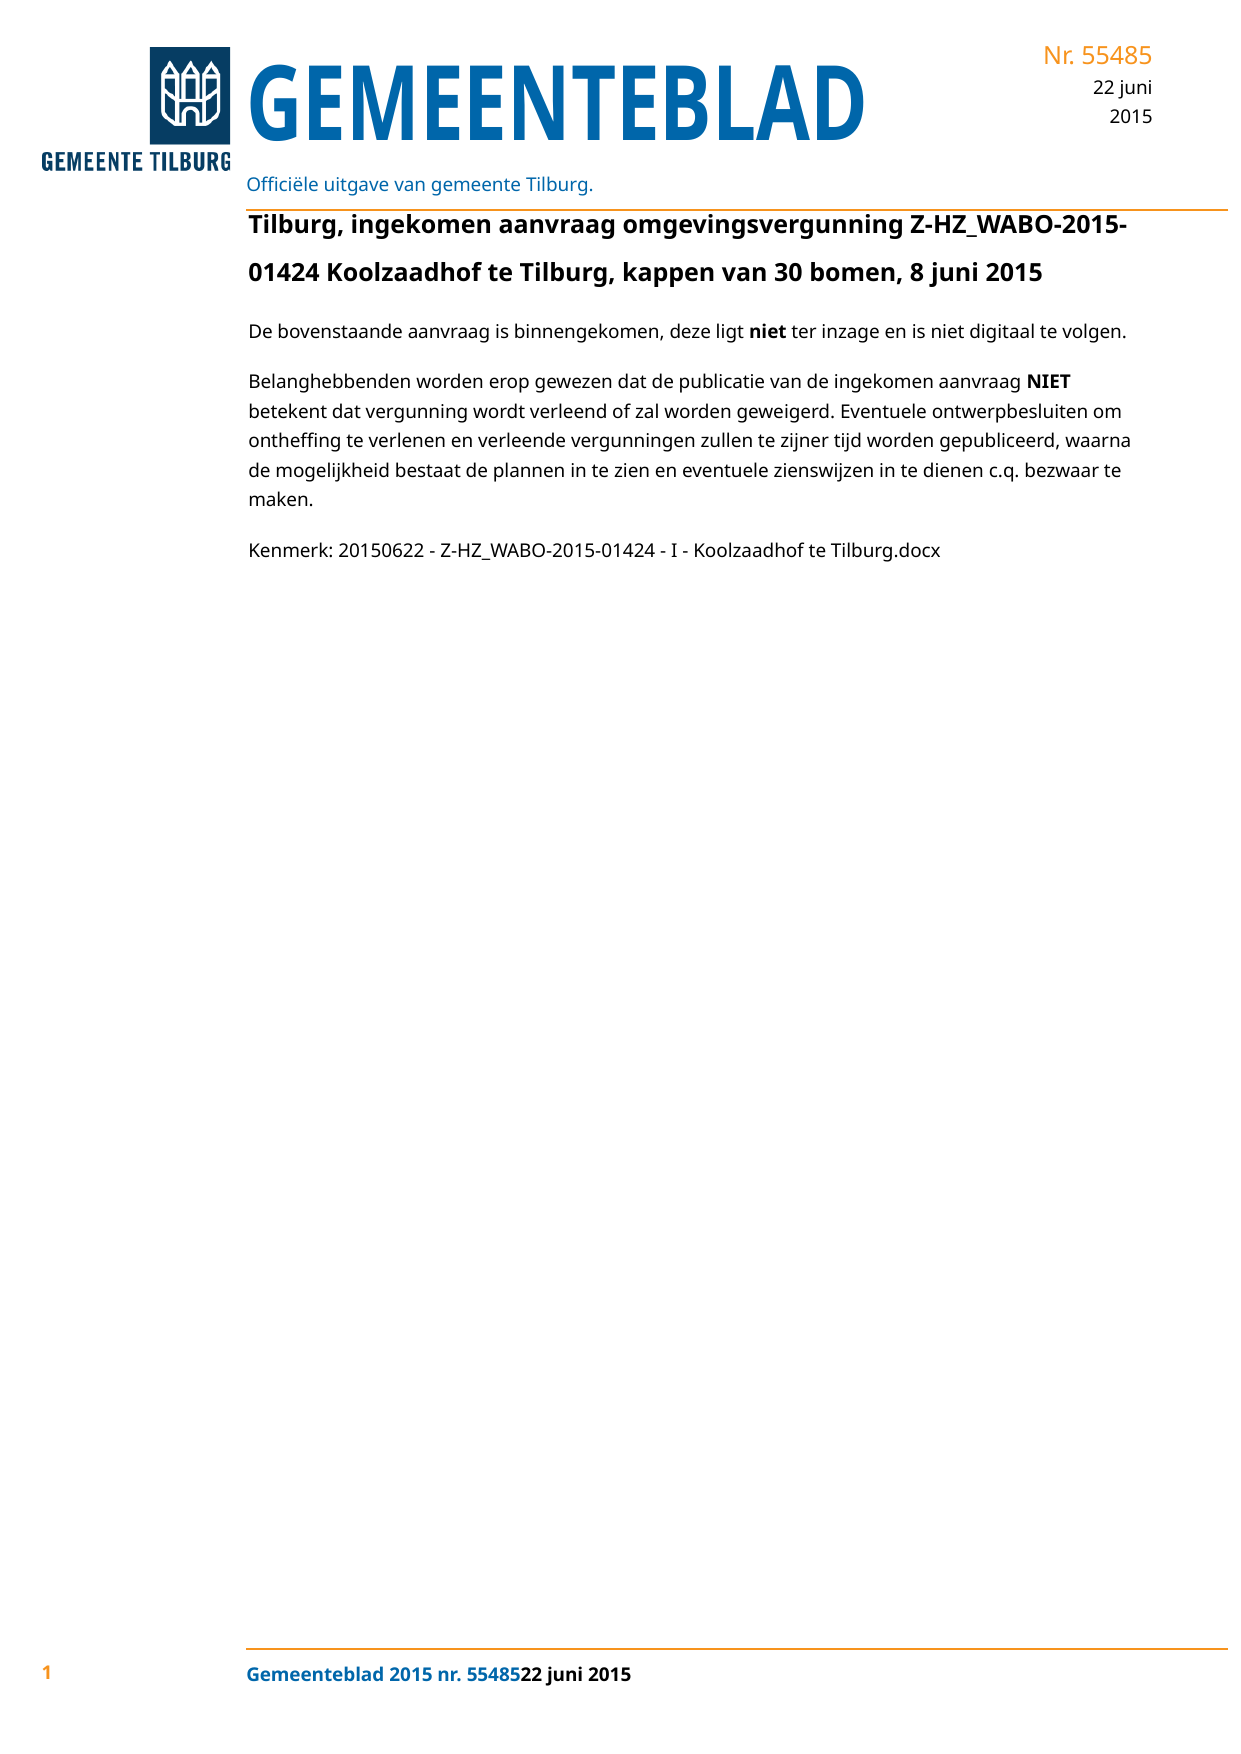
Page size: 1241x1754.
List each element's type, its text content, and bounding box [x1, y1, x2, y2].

text De bovenstaande aanvraag is binnengekomen, deze ligt niet ter inzage en is niet digitaal te volgen. [248, 318, 1152, 344]
text Kenmerk: 20150622 - Z-HZ_WABO-2015-01424 - I - Koolzaadhof te Tilburg.docx [248, 537, 1152, 563]
text Tilburg, ingekomen aanvraag omgevingsvergunning Z-HZ_WABO-2015-01424 Koolzaadhof te Tilburg, kappen van 30 bomen, 8 juni 2015 [248, 211, 1152, 288]
picture [41, 47, 231, 172]
text Belanghebbenden worden erop gewezen dat de publicatie van de ingekomen aanvraag NIET betekent dat vergunning wordt verleend of zal worden geweigerd. Eventuele ontwerpbesluiten om ontheffing te verlenen en verleende vergunningen zullen te zijner tijd worden gepubliceerd, waarna de mogelijkheid bestaat de plannen in te zien en eventuele zienswijzen in te dienen c.q. bezwaar te maken. [248, 368, 1152, 512]
